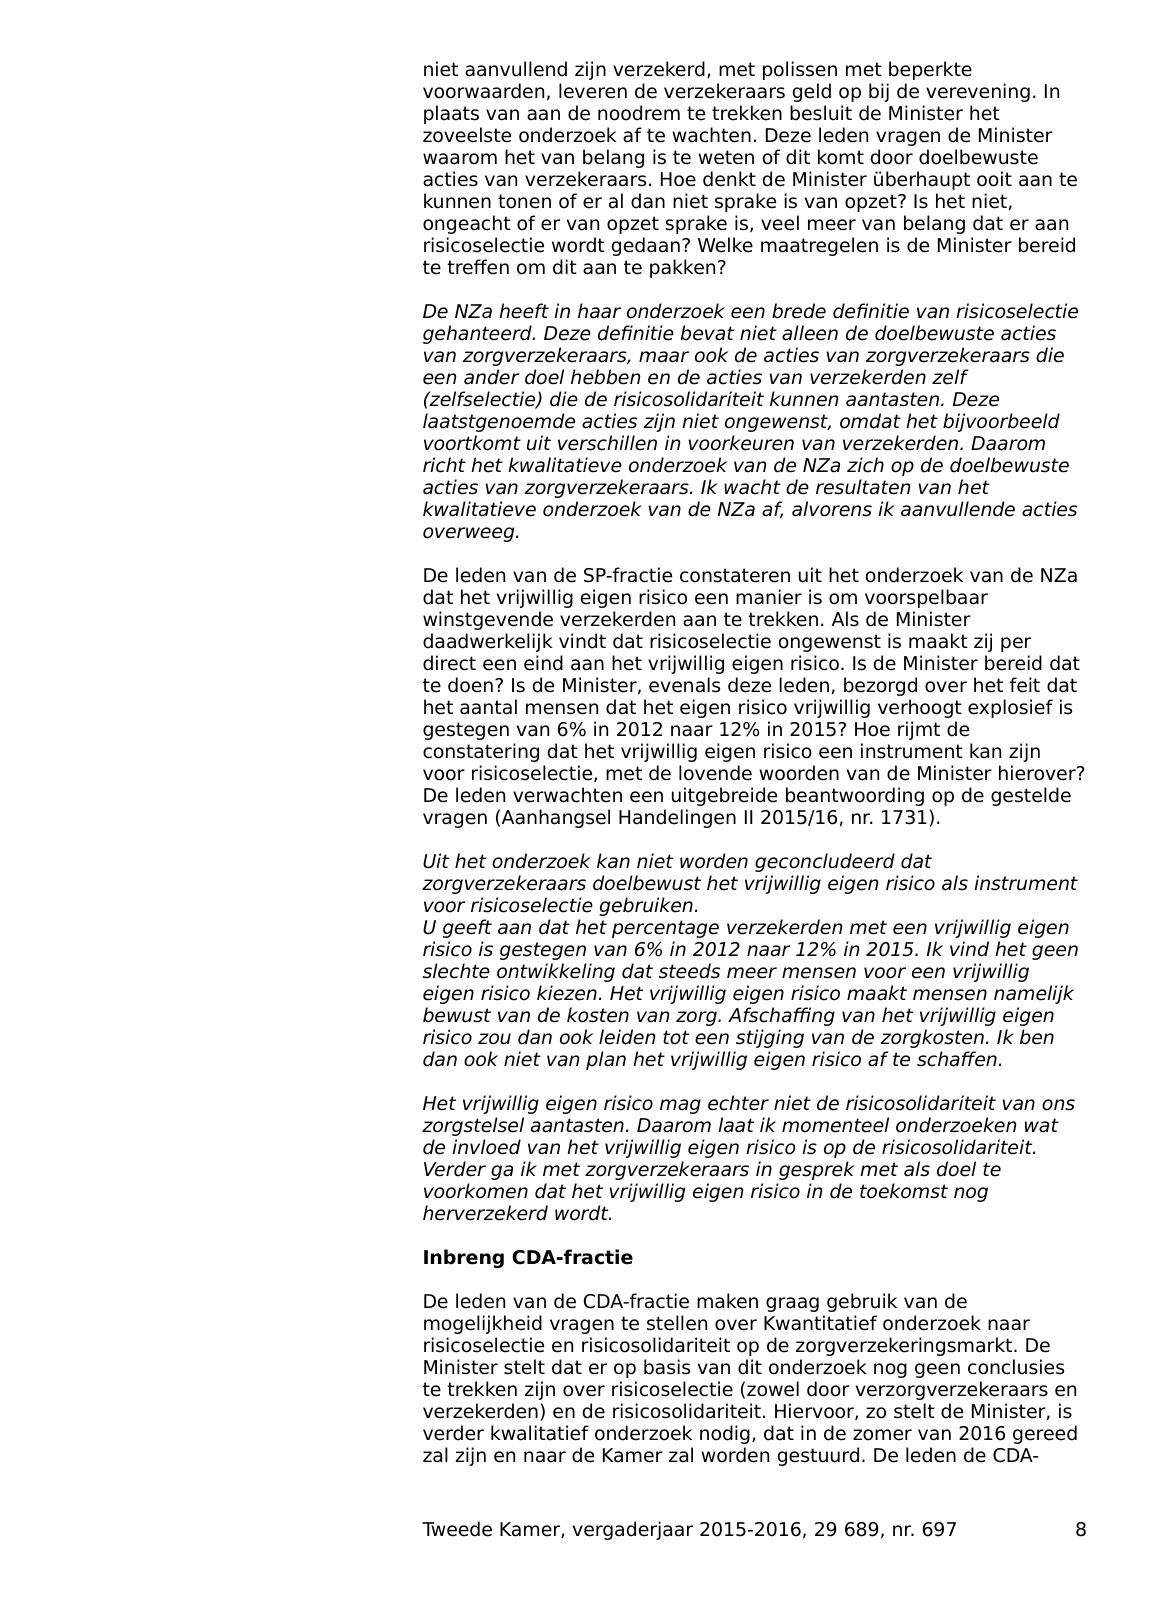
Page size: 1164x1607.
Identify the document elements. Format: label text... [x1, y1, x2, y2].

text De leden van de CDA-fractie maken graag gebruik van de mogelijkheid vragen te stellen over Kwantitatief onderzoek naar risicoselectie en risicosolidariteit op de zorgverzekeringsmarkt. De Minister stelt dat er op basis van dit onderzoek nog geen conclusies te trekken zijn over risicoselectie (zowel door verzorgverzekeraars en verzekerden) en de risicosolidariteit. Hiervoor, zo stelt de Minister, is verder kwalitatief onderzoek nodig, dat in de zomer van 2016 gereed zal zijn en naar de Kamer zal worden gestuurd. De leden de CDA- [422, 1291, 1087, 1467]
subtitle Inbreng CDA-fractie [422, 1247, 1087, 1269]
text De NZa heeft in haar onderzoek een brede definitie van risicoselectie gehanteerd. Deze definitie bevat niet alleen de doelbewuste acties van zorgverzekeraars, maar ook de acties van zorgverzekeraars die een ander doel hebben en de acties van verzekerden zelf (zelfselectie) die de risicosolidariteit kunnen aantasten. Deze laatstgenoemde acties zijn niet ongewenst, omdat het bijvoorbeeld voortkomt uit verschillen in voorkeuren van verzekerden. Daarom richt het kwalitatieve onderzoek van de NZa zich op de doelbewuste acties van zorgverzekeraars. Ik wacht de resultaten van het kwalitatieve onderzoek van de NZa af, alvorens ik aanvullende acties overweeg. [422, 301, 1087, 543]
text De leden van de SP-fractie constateren uit het onderzoek van de NZa dat het vrijwillig eigen risico een manier is om voorspelbaar winstgevende verzekerden aan te trekken. Als de Minister daadwerkelijk vindt dat risicoselectie ongewenst is maakt zij per direct een eind aan het vrijwillig eigen risico. Is de Minister bereid dat te doen? Is de Minister, evenals deze leden, bezorgd over het feit dat het aantal mensen dat het eigen risico vrijwillig verhoogt explosief is gestegen van 6% in 2012 naar 12% in 2015? Hoe rijmt de constatering dat het vrijwillig eigen risico een instrument kan zijn voor risicoselectie, met de lovende woorden van de Minister hierover? De leden verwachten een uitgebreide beantwoording op de gestelde vragen (Aanhangsel Handelingen II 2015/16, nr. 1731). [422, 565, 1087, 829]
text Uit het onderzoek kan niet worden geconcludeerd dat zorgverzekeraars doelbewust het vrijwillig eigen risico als instrument voor risicoselectie gebruiken. [422, 851, 1087, 917]
text U geeft aan dat het percentage verzekerden met een vrijwillig eigen risico is gestegen van 6% in 2012 naar 12% in 2015. Ik vind het geen slechte ontwikkeling dat steeds meer mensen voor een vrijwillig eigen risico kiezen. Het vrijwillig eigen risico maakt mensen namelijk bewust van de kosten van zorg. Afschaffing van het vrijwillig eigen risico zou dan ook leiden tot een stijging van de zorgkosten. Ik ben dan ook niet van plan het vrijwillig eigen risico af te schaffen. [422, 917, 1087, 1071]
text niet aanvullend zijn verzekerd, met polissen met beperkte voorwaarden, leveren de verzekeraars geld op bij de verevening. In plaats van aan de noodrem te trekken besluit de Minister het zoveelste onderzoek af te wachten. Deze leden vragen de Minister waarom het van belang is te weten of dit komt door doelbewuste acties van verzekeraars. Hoe denkt de Minister überhaupt ooit aan te kunnen tonen of er al dan niet sprake is van opzet? Is het niet, ongeacht of er van opzet sprake is, veel meer van belang dat er aan risicoselectie wordt gedaan? Welke maatregelen is de Minister bereid te treffen om dit aan te pakken? [422, 59, 1087, 279]
text Het vrijwillig eigen risico mag echter niet de risicosolidariteit van ons zorgstelsel aantasten. Daarom laat ik momenteel onderzoeken wat de invloed van het vrijwillig eigen risico is op de risicosolidariteit. Verder ga ik met zorgverzekeraars in gesprek met als doel te voorkomen dat het vrijwillig eigen risico in de toekomst nog herverzekerd wordt. [422, 1093, 1087, 1225]
